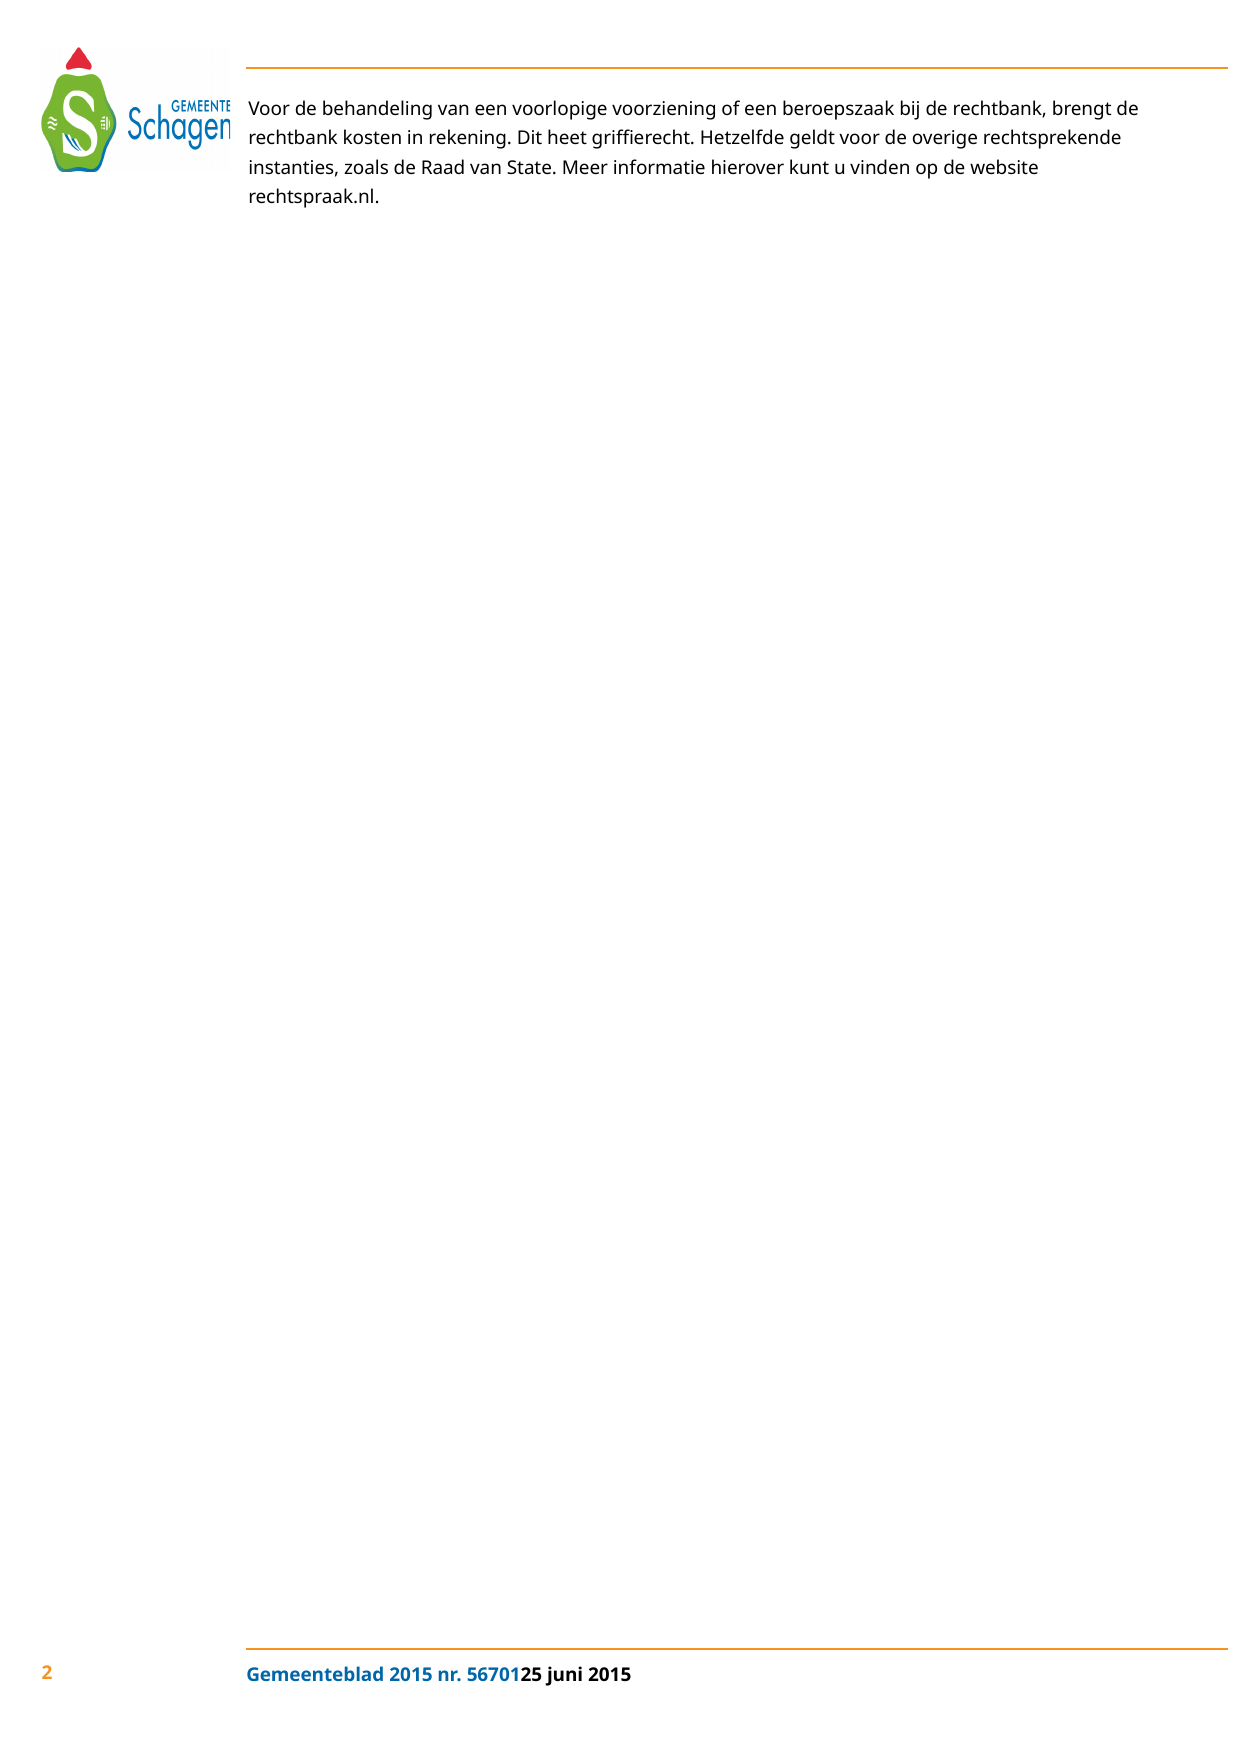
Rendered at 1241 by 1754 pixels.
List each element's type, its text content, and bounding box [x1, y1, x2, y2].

text Voor de behandeling van een voorlopige voorziening of een beroepszaak bij de rechtbank, brengt de rechtbank kosten in rekening. Dit heet griffierecht. Hetzelfde geldt voor de overige rechtsprekende instanties, zoals de Raad van State. Meer informatie hierover kunt u vinden op de website rechtspraak.nl. [248, 95, 1152, 209]
picture [41, 47, 231, 172]
